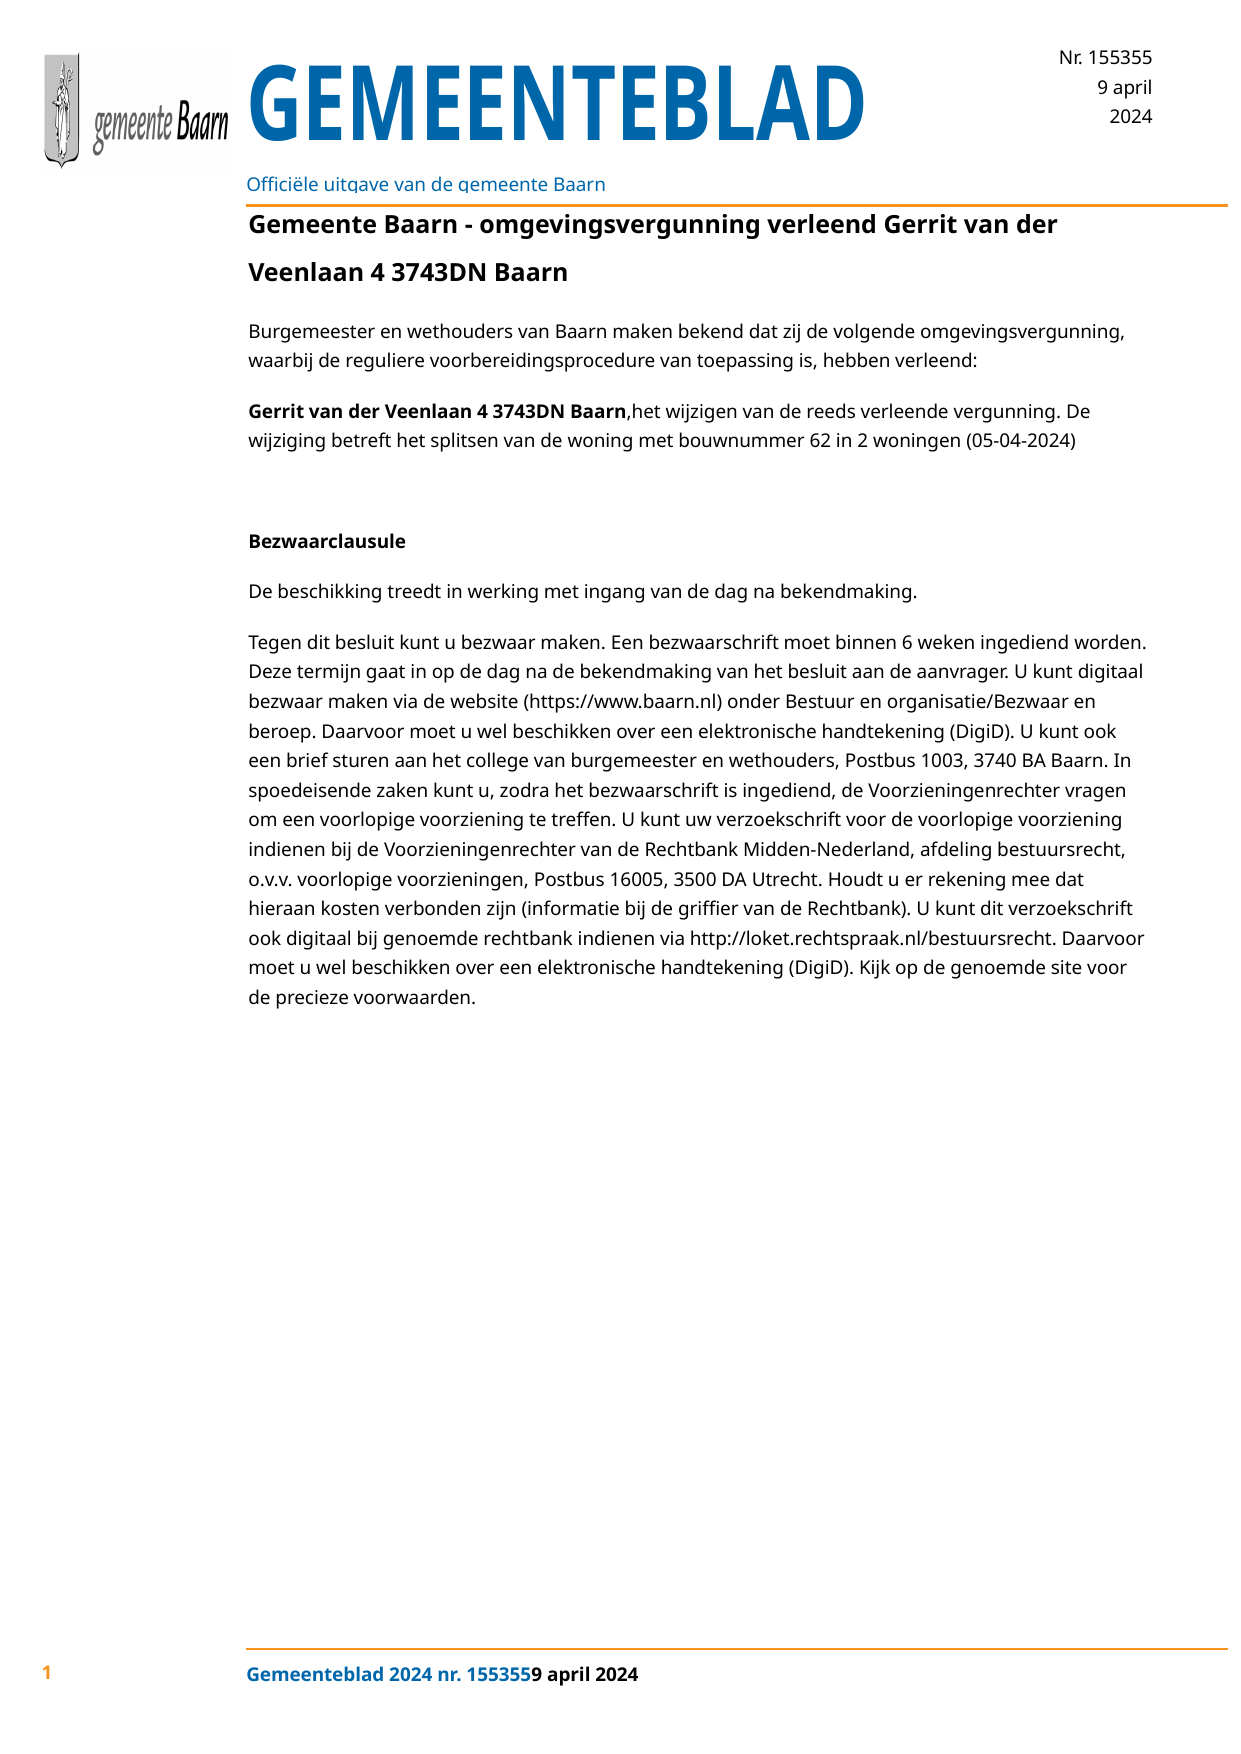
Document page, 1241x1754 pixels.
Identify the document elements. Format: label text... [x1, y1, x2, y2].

text De beschikking treedt in werking met ingang van de dag na bekendmaking. [248, 579, 1152, 604]
text Tegen dit besluit kunt u bezwaar maken. Een bezwaarschrift moet binnen 6 weken ingediend worden. Deze termijn gaat in op de dag na de bekendmaking van het besluit aan de aanvrager. U kunt digitaal bezwaar maken via de website (https://www.baarn.nl) onder Bestuur en organisatie/Bezwaar en beroep. Daarvoor moet u wel beschikken over een elektronische handtekening (DigiD). U kunt ook een brief sturen aan het college van burgemeester en wethouders, Postbus 1003, 3740 BA Baarn. In spoedeisende zaken kunt u, zodra het bezwaarschrift is ingediend, de Voorzieningenrechter vragen om een voorlopige voorziening te treffen. U kunt uw verzoekschrift voor de voorlopige voorziening indienen bij de Voorzieningenrechter van de Rechtbank Midden-Nederland, afdeling bestuursrecht, o.v.v. voorlopige voorzieningen, Postbus 16005, 3500 DA Utrecht. Houdt u er rekening mee dat hieraan kosten verbonden zijn (informatie bij de griffier van de Rechtbank). U kunt dit verzoekschrift ook digitaal bij genoemde rechtbank indienen via http://loket.rechtspraak.nl/bestuursrecht. Daarvoor moet u wel beschikken over een elektronische handtekening (DigiD). Kijk op de genoemde site voor de precieze voorwaarden. [248, 629, 1152, 1010]
text Bezwaarclausule [248, 528, 1152, 554]
text Gemeente Baarn - omgevingsvergunning verleend Gerrit van der Veenlaan 4 3743DN Baarn [248, 207, 1152, 288]
text Gerrit van der Veenlaan 4 3743DN Baarn,het wijzigen van de reeds verleende vergunning. De wijziging betreft het splitsen van de woning met bouwnummer 62 in 2 woningen (05-04-2024) [248, 398, 1152, 453]
picture [41, 47, 231, 172]
text Burgemeester en wethouders van Baarn maken bekend dat zij de volgende omgevingsvergunning, waarbij de reguliere voorbereidingsprocedure van toepassing is, hebben verleend: [248, 318, 1152, 373]
